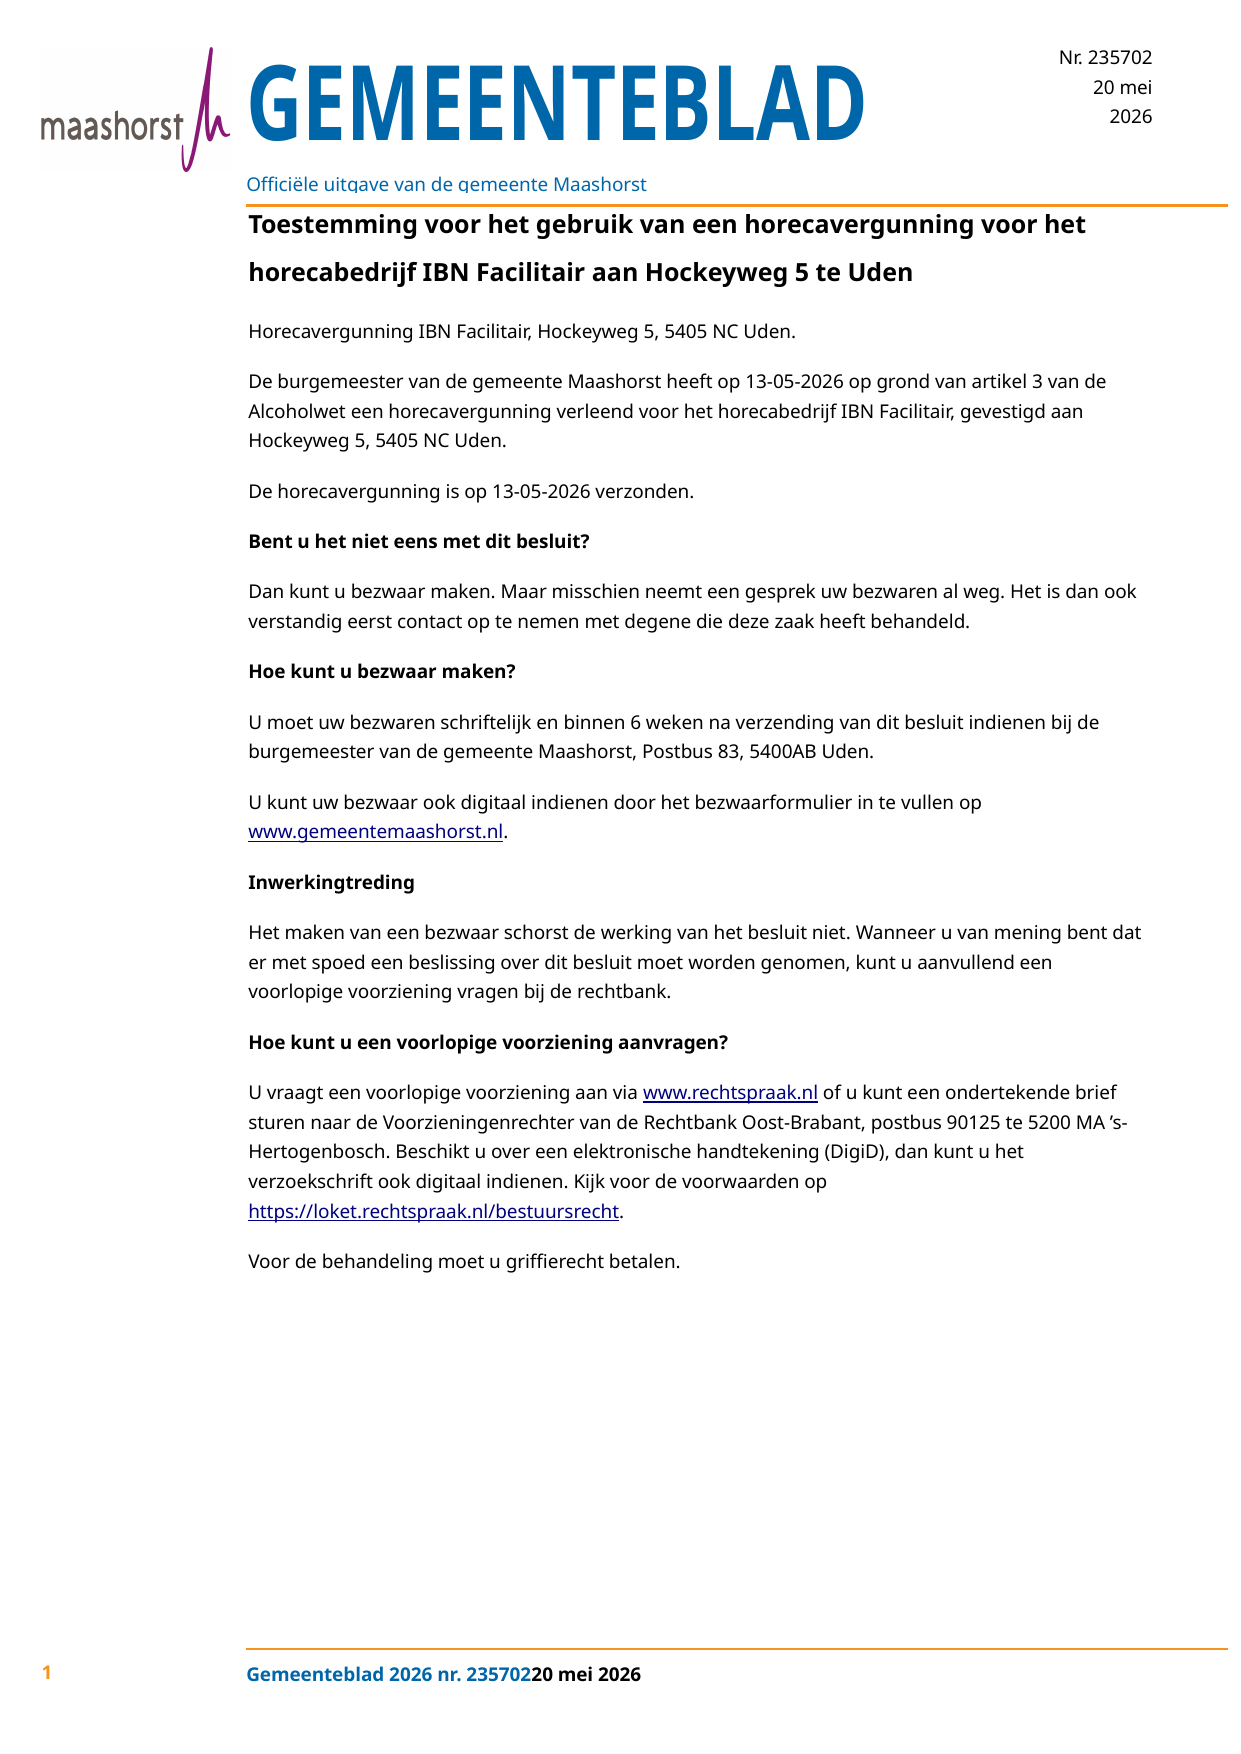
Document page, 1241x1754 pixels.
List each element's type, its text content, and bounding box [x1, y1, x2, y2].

text Bent u het niet eens met dit besluit? [248, 528, 1152, 554]
text Horecavergunning IBN Facilitair, Hockeyweg 5, 5405 NC Uden. [248, 318, 1152, 344]
text Hoe kunt u een voorlopige voorziening aanvragen? [248, 1029, 1152, 1055]
text Toestemming voor het gebruik van een horecavergunning voor het horecabedrijf IBN Facilitair aan Hockeyweg 5 te Uden [248, 207, 1152, 288]
text De horecavergunning is op 13-05-2026 verzonden. [248, 478, 1152, 504]
text U vraagt een voorlopige voorziening aan via www.rechtspraak.nl of u kunt een ondertekende brief sturen naar de Voorzieningenrechter van de Rechtbank Oost-Brabant, postbus 90125 te 5200 MA ’s-Hertogenbosch. Beschikt u over een elektronische handtekening (DigiD), dan kunt u het verzoekschrift ook digitaal indienen. Kijk voor de voorwaarden op https://loket.rechtspraak.nl/bestuursrecht. [248, 1079, 1152, 1224]
text Dan kunt u bezwaar maken. Maar misschien neemt een gesprek uw bezwaren al weg. Het is dan ook verstandig eerst contact op te nemen met degene die deze zaak heeft behandeld. [248, 579, 1152, 634]
text U moet uw bezwaren schriftelijk en binnen 6 weken na verzending van dit besluit indienen bij de burgemeester van de gemeente Maashorst, Postbus 83, 5400AB Uden. [248, 709, 1152, 764]
text Inwerkingtreding [248, 869, 1152, 895]
text De burgemeester van de gemeente Maashorst heeft op 13-05-2026 op grond van artikel 3 van de Alcoholwet een horecavergunning verleend voor het horecabedrijf IBN Facilitair, gevestigd aan Hockeyweg 5, 5405 NC Uden. [248, 368, 1152, 453]
text Hoe kunt u bezwaar maken? [248, 659, 1152, 684]
picture [41, 47, 231, 172]
text U kunt uw bezwaar ook digitaal indienen door het bezwaarformulier in te vullen op www.gemeentemaashorst.nl. [248, 789, 1152, 844]
text Het maken van een bezwaar schorst de werking van het besluit niet. Wanneer u van mening bent dat er met spoed een beslissing over dit besluit moet worden genomen, kunt u aanvullend een voorlopige voorziening vragen bij de rechtbank. [248, 919, 1152, 1004]
text Voor de behandeling moet u griffierecht betalen. [248, 1248, 1152, 1274]
